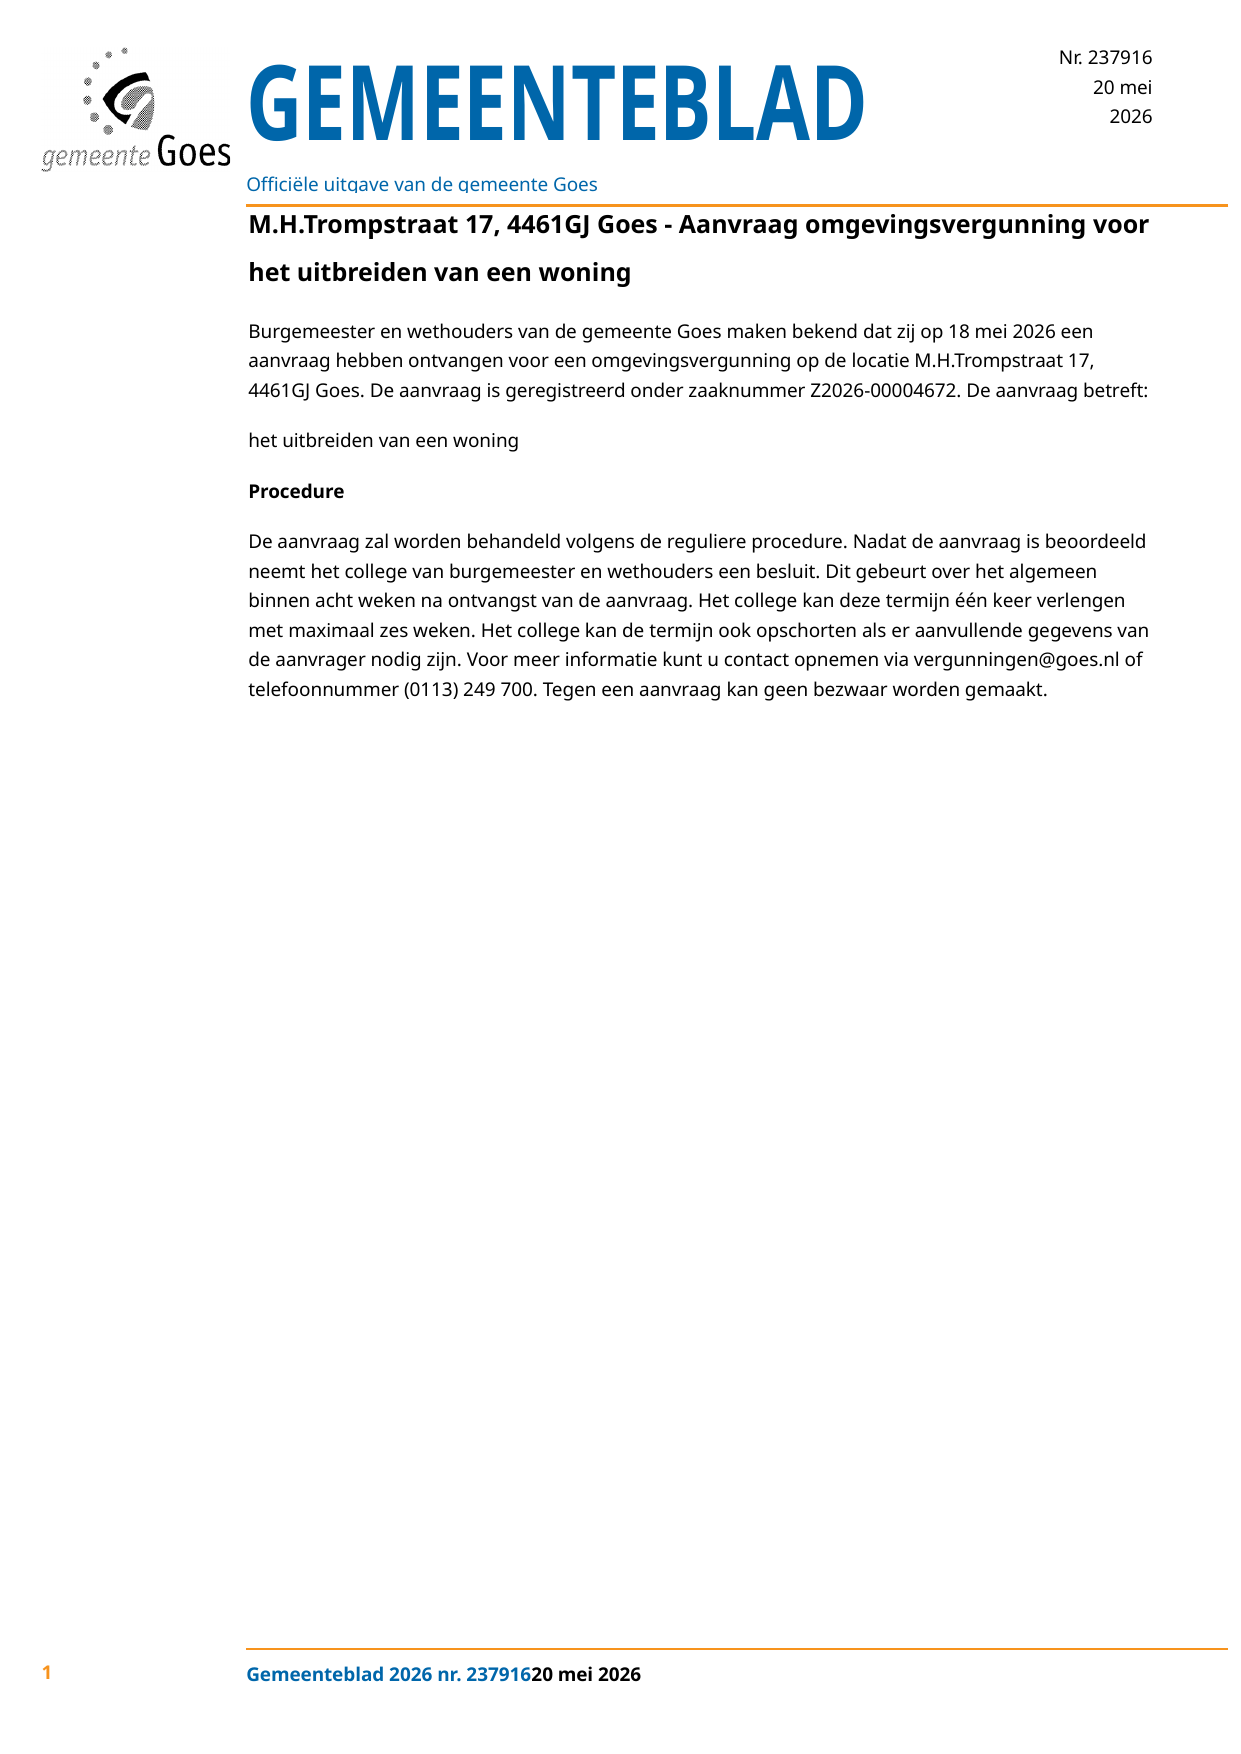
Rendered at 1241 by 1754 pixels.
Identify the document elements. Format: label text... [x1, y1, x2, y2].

text het uitbreiden van een woning [248, 427, 1152, 453]
text Procedure [248, 478, 1152, 504]
picture [41, 47, 231, 172]
text De aanvraag zal worden behandeld volgens de reguliere procedure. Nadat de aanvraag is beoordeeld neemt het college van burgemeester en wethouders een besluit. Dit gebeurt over het algemeen binnen acht weken na ontvangst van de aanvraag. Het college kan deze termijn één keer verlengen met maximaal zes weken. Het college kan de termijn ook opschorten als er aanvullende gegevens van de aanvrager nodig zijn. Voor meer informatie kunt u contact opnemen via vergunningen@goes.nl of telefoonnummer (0113) 249 700. Tegen een aanvraag kan geen bezwaar worden gemaakt. [248, 528, 1152, 702]
text Burgemeester en wethouders van de gemeente Goes maken bekend dat zij op 18 mei 2026 een aanvraag hebben ontvangen voor een omgevingsvergunning op de locatie M.H.Trompstraat 17, 4461GJ Goes. De aanvraag is geregistreerd onder zaaknummer Z2026-00004672. De aanvraag betreft: [248, 318, 1152, 403]
text M.H.Trompstraat 17, 4461GJ Goes - Aanvraag omgevingsvergunning voor het uitbreiden van een woning [248, 207, 1152, 288]
